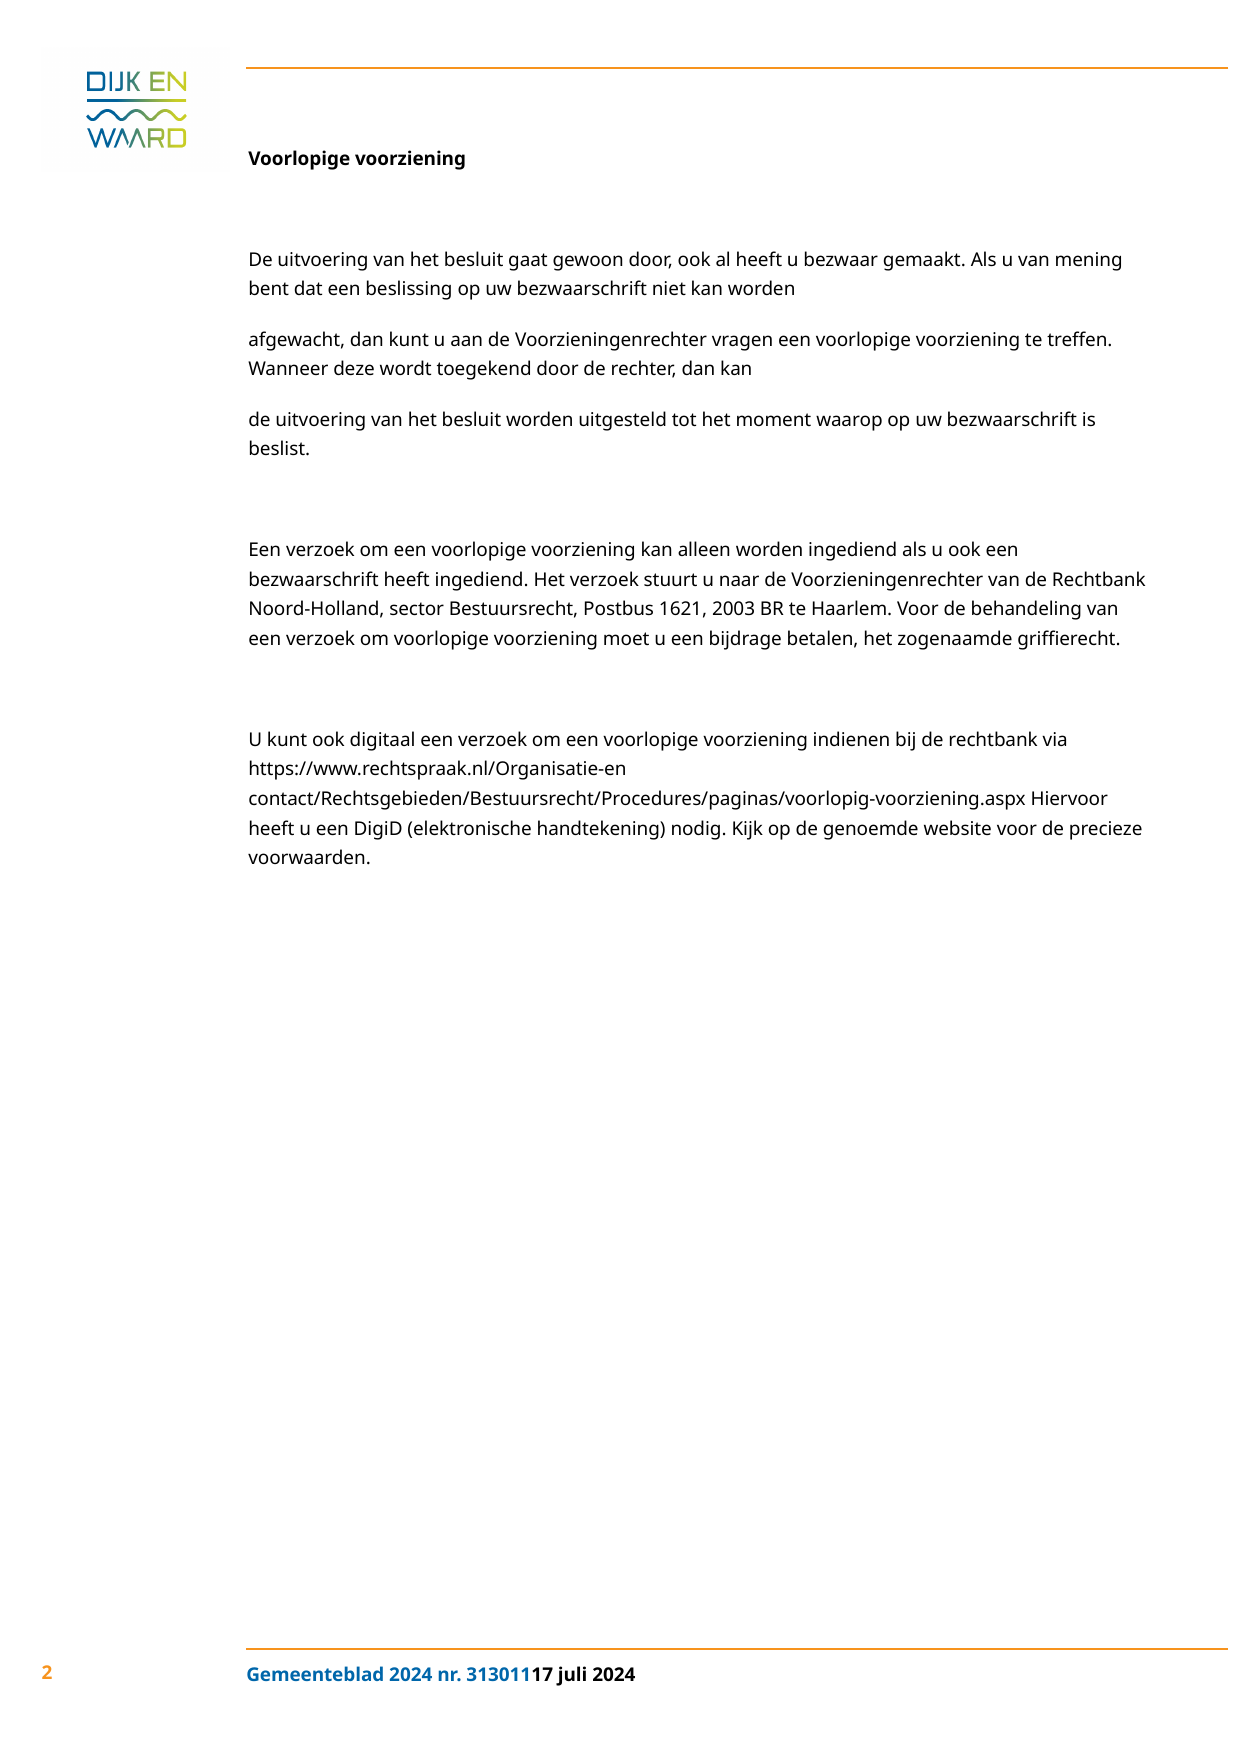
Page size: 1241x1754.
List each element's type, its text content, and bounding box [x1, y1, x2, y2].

picture [41, 47, 231, 172]
text afgewacht, dan kunt u aan de Voorzieningenrechter vragen een voorlopige voorziening te treffen. Wanneer deze wordt toegekend door de rechter, dan kan [248, 326, 1152, 381]
text U kunt ook digitaal een verzoek om een voorlopige voorziening indienen bij de rechtbank via https://www.rechtspraak.nl/Organisatie-en contact/Rechtsgebieden/Bestuursrecht/Procedures/paginas/voorlopig-voorziening.aspx Hiervoor heeft u een DigiD (elektronische handtekening) nodig. Kijk op de genoemde website voor de precieze voorwaarden. [248, 726, 1152, 870]
text De uitvoering van het besluit gaat gewoon door, ook al heeft u bezwaar gemaakt. Als u van mening bent dat een beslissing op uw bezwaarschrift niet kan worden [248, 246, 1152, 301]
text Een verzoek om een voorlopige voorziening kan alleen worden ingediend als u ook een bezwaarschrift heeft ingediend. Het verzoek stuurt u naar de Voorzieningenrechter van de Rechtbank Noord-Holland, sector Bestuursrecht, Postbus 1621, 2003 BR te Haarlem. Voor de behandeling van een verzoek om voorlopige voorziening moet u een bijdrage betalen, het zogenaamde griffierecht. [248, 536, 1152, 651]
text Voorlopige voorziening [248, 145, 1152, 171]
text de uitvoering van het besluit worden uitgesteld tot het moment waarop op uw bezwaarschrift is beslist. [248, 406, 1152, 461]
